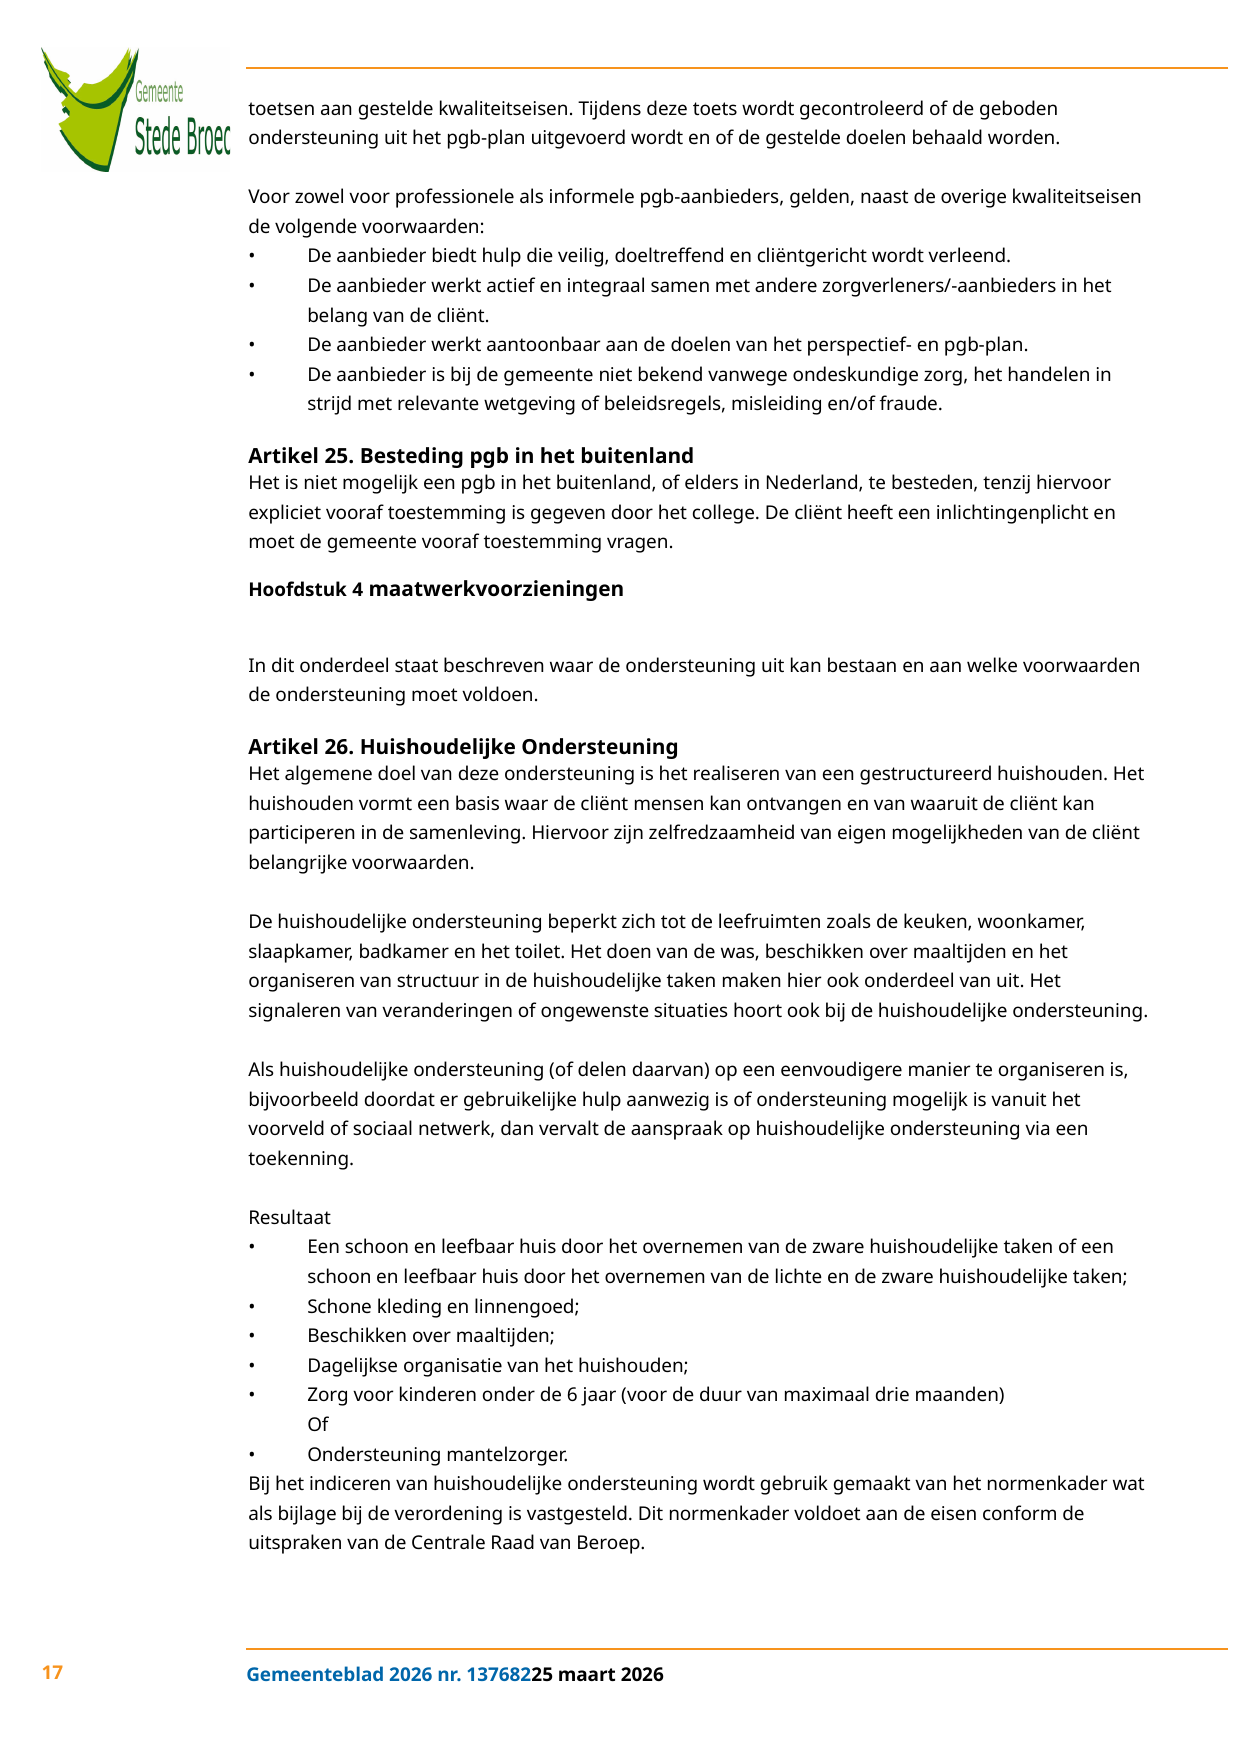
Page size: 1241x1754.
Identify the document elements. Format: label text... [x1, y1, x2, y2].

text Artikel 26. Huishoudelijke Ondersteuning [248, 732, 1152, 760]
list Beschikken over maaltijden; [248, 1322, 1152, 1348]
list De aanbieder biedt hulp die veilig, doeltreffend en cliëntgericht wordt verleend. [248, 243, 1152, 268]
list Schone kleding en linnengoed; [248, 1293, 1152, 1319]
text Artikel 25. Besteding pgb in het buitenland [248, 441, 1152, 469]
list Of [248, 1411, 1152, 1437]
list Ondersteuning mantelzorger. [248, 1441, 1152, 1467]
text Bij het indiceren van huishoudelijke ondersteuning wordt gebruik gemaakt van het normenkader wat als bijlage bij de verordening is vastgesteld. Dit normenkader voldoet aan de eisen conform de uitspraken van de Centrale Raad van Beroep. [248, 1470, 1152, 1555]
list De aanbieder werkt actief en integraal samen met andere zorgverleners/-aanbieders in het belang van de cliënt. [248, 272, 1152, 328]
text toetsen aan gestelde kwaliteitseisen. Tijdens deze toets wordt gecontroleerd of de geboden ondersteuning uit het pgb-plan uitgevoerd wordt en of de gestelde doelen behaald worden. [248, 95, 1152, 150]
text Als huishoudelijke ondersteuning (of delen daarvan) op een eenvoudigere manier te organiseren is, bijvoorbeeld doordat er gebruikelijke hulp aanwezig is of ondersteuning mogelijk is vanuit het voorveld of sociaal netwerk, dan vervalt de aanspraak op huishoudelijke ondersteuning via een toekenning. [248, 1056, 1152, 1171]
list De aanbieder is bij de gemeente niet bekend vanwege ondeskundige zorg, het handelen in strijd met relevante wetgeving of beleidsregels, misleiding en/of fraude. [248, 361, 1152, 416]
text Resultaat [248, 1204, 1152, 1230]
picture [41, 47, 231, 172]
list Dagelijkse organisatie van het huishouden; [248, 1352, 1152, 1378]
text Het algemene doel van deze ondersteuning is het realiseren van een gestructureerd huishouden. Het huishouden vormt een basis waar de cliënt mensen kan ontvangen en van waaruit de cliënt kan participeren in de samenleving. Hiervoor zijn zelfredzaamheid van eigen mogelijkheden van de cliënt belangrijke voorwaarden. [248, 760, 1152, 875]
list Zorg voor kinderen onder de 6 jaar (voor de duur van maximaal drie maanden) [248, 1382, 1152, 1407]
list Een schoon en leefbaar huis door het overnemen van de zware huishoudelijke taken of een schoon en leefbaar huis door het overnemen van de lichte en de zware huishoudelijke taken; [248, 1234, 1152, 1289]
text Het is niet mogelijk een pgb in het buitenland, of elders in Nederland, te besteden, tenzij hiervoor expliciet vooraf toestemming is gegeven door het college. De cliënt heeft een inlichtingenplicht en moet de gemeente vooraf toestemming vragen. [248, 469, 1152, 554]
text Hoofdstuk 4 maatwerkvoorzieningen [248, 574, 1152, 603]
text De huishoudelijke ondersteuning beperkt zich tot de leefruimten zoals de keuken, woonkamer, slaapkamer, badkamer en het toilet. Het doen van de was, beschikken over maaltijden en het organiseren van structuur in de huishoudelijke taken maken hier ook onderdeel van uit. Het signaleren van veranderingen of ongewenste situaties hoort ook bij de huishoudelijke ondersteuning. [248, 908, 1152, 1023]
text Voor zowel voor professionele als informele pgb-aanbieders, gelden, naast de overige kwaliteitseisen de volgende voorwaarden: [248, 183, 1152, 239]
text In dit onderdeel staat beschreven waar de ondersteuning uit kan bestaan en aan welke voorwaarden de ondersteuning moet voldoen. [248, 652, 1152, 707]
list De aanbieder werkt aantoonbaar aan de doelen van het perspectief- en pgb-plan. [248, 331, 1152, 357]
